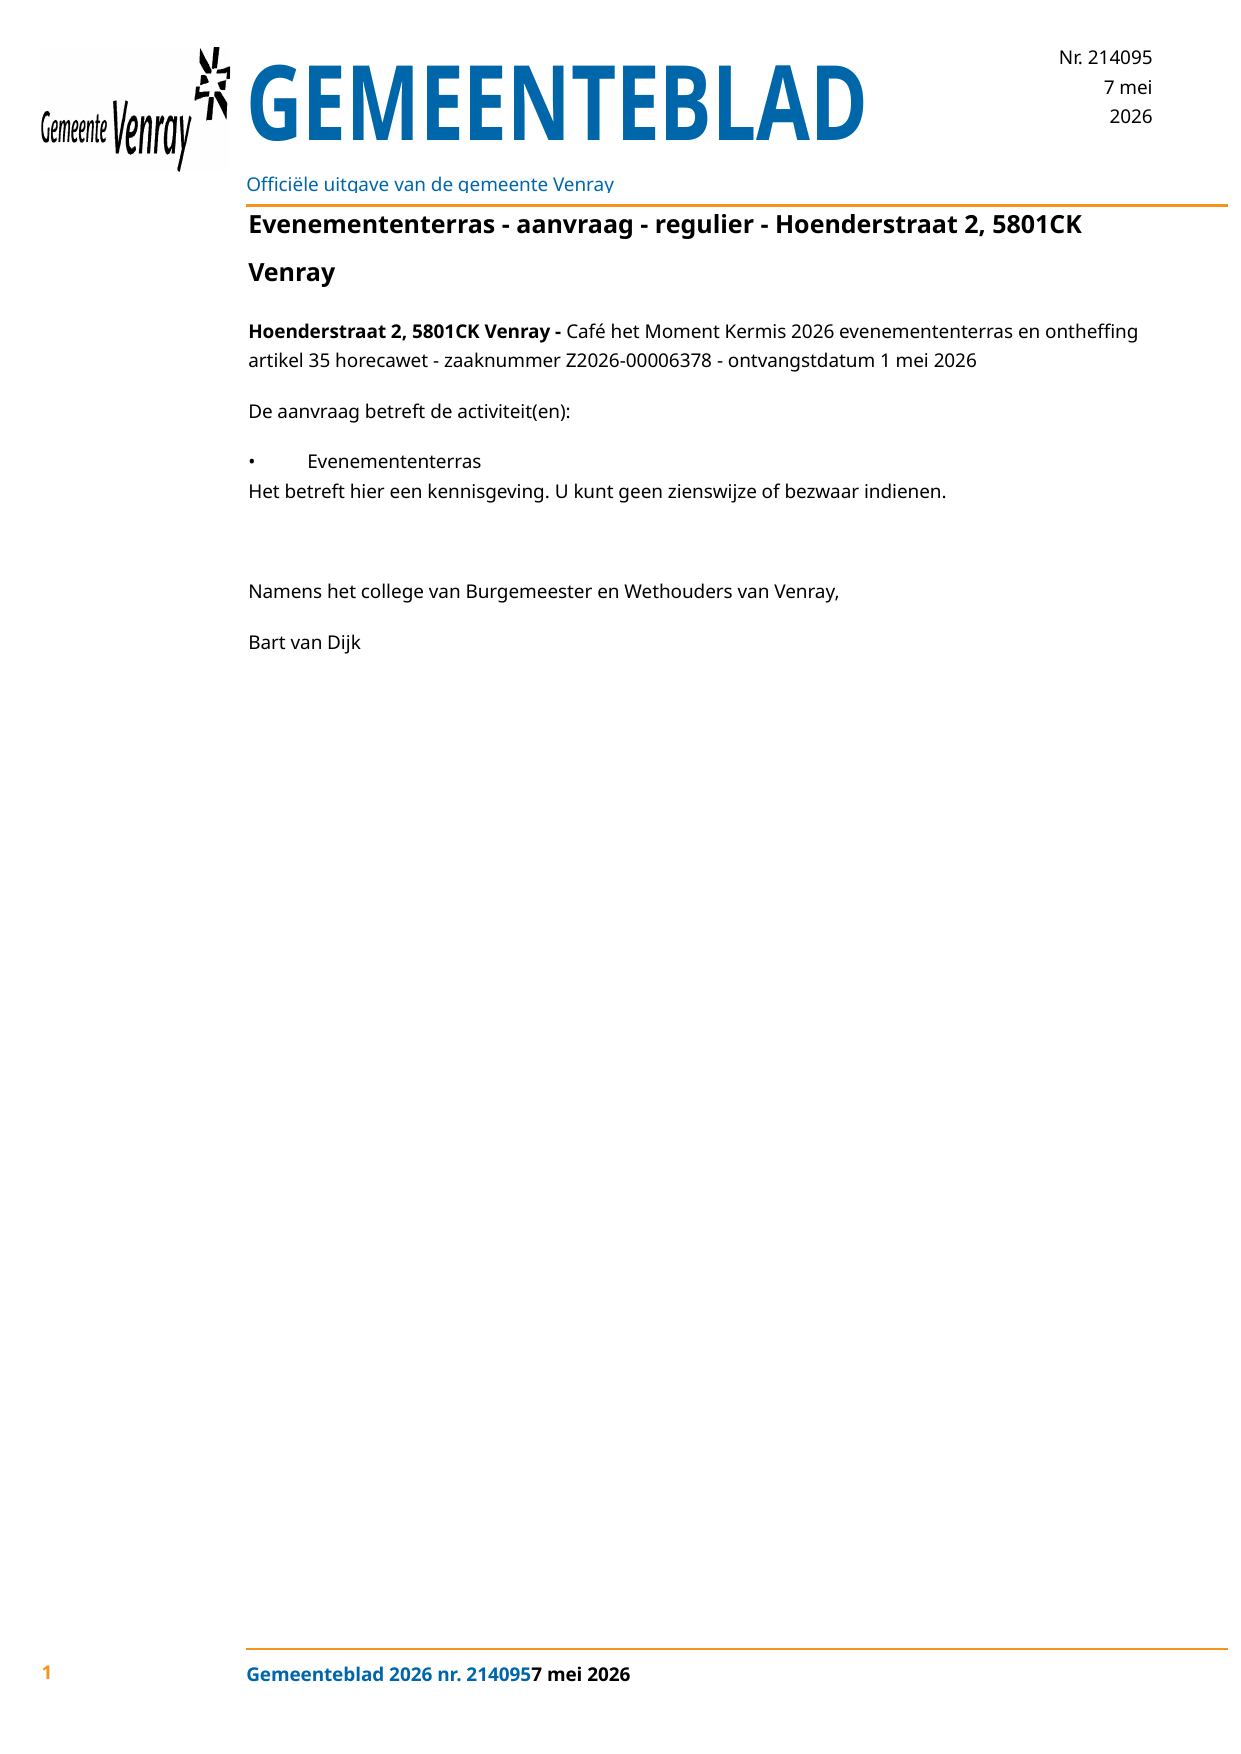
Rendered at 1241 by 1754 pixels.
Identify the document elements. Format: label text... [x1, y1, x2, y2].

text De aanvraag betreft de activiteit(en): [248, 398, 1152, 424]
text Het betreft hier een kennisgeving. U kunt geen zienswijze of bezwaar indienen. [248, 478, 1152, 504]
text Bart van Dijk [248, 629, 1152, 655]
text Evenemententerras - aanvraag - regulier - Hoenderstraat 2, 5801CK Venray [248, 207, 1152, 288]
list Evenemententerras [248, 448, 1152, 474]
text Hoenderstraat 2, 5801CK Venray - Café het Moment Kermis 2026 evenemententerras en ontheffing artikel 35 horecawet - zaaknummer Z2026-00006378 - ontvangstdatum 1 mei 2026 [248, 318, 1152, 373]
text Namens het college van Burgemeester en Wethouders van Venray, [248, 579, 1152, 604]
picture [41, 47, 231, 172]
